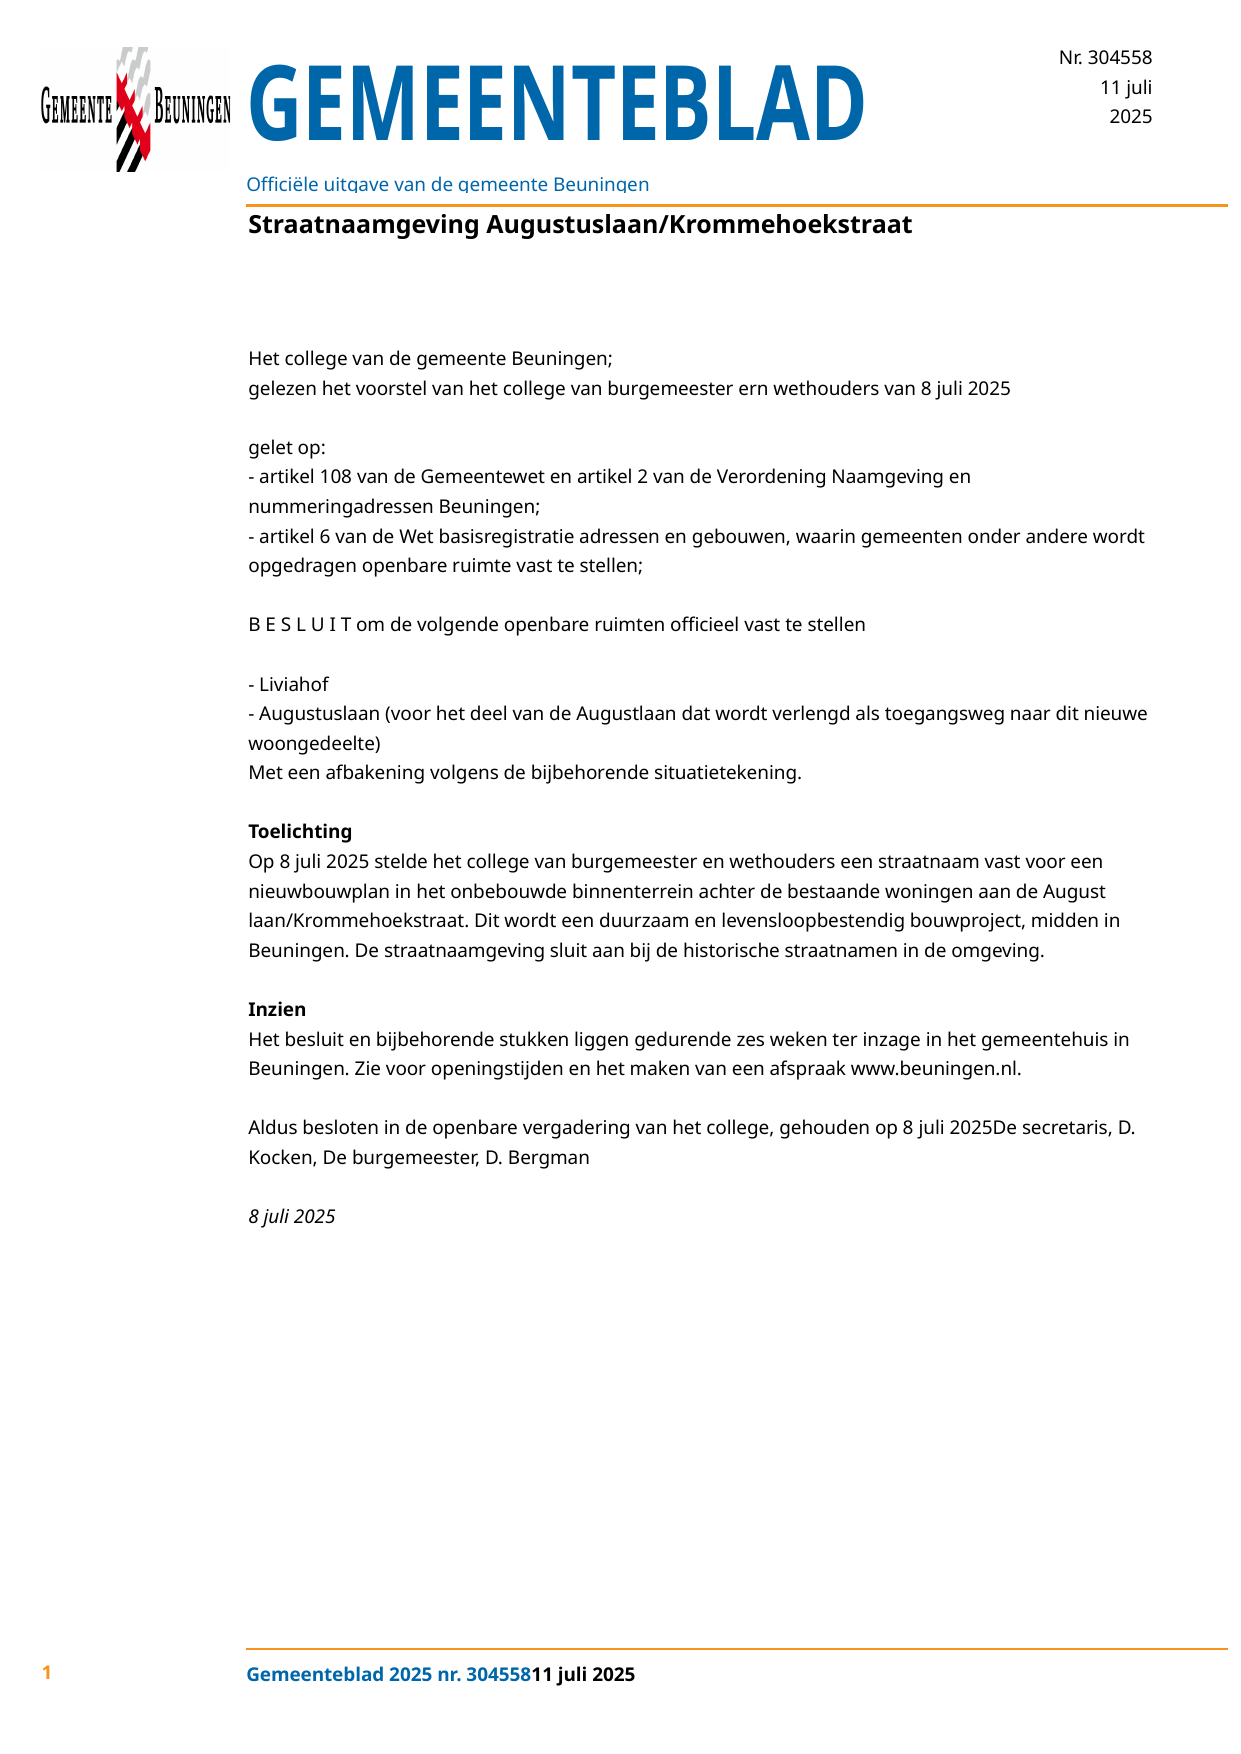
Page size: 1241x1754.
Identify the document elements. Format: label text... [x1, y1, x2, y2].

text Aldus besloten in de openbare vergadering van het college, gehouden op 8 juli 2025De secretaris, D. Kocken, De burgemeester, D. Bergman [248, 1114, 1152, 1170]
text Op 8 juli 2025 stelde het college van burgemeester en wethouders een straatnaam vast voor een nieuwbouwplan in het onbebouwde binnenterrein achter de bestaande woningen aan de August laan/Krommehoekstraat. Dit wordt een duurzaam en levensloopbestendig bouwproject, midden in Beuningen. De straatnaamgeving sluit aan bij de historische straatnamen in de omgeving. [248, 848, 1152, 963]
text - artikel 108 van de Gemeentewet en artikel 2 van de Verordening Naamgeving en nummeringadressen Beuningen; [248, 464, 1152, 519]
text 8 juli 2025 [248, 1203, 1152, 1229]
text - artikel 6 van de Wet basisregistratie adressen en gebouwen, waarin gemeenten onder andere wordt opgedragen openbare ruimte vast te stellen; [248, 523, 1152, 578]
text - Liviahof [248, 671, 1152, 696]
picture [41, 47, 231, 172]
text gelezen het voorstel van het college van burgemeester ern wethouders van 8 juli 2025 [248, 375, 1152, 401]
text - Augustuslaan (voor het deel van de Augustlaan dat wordt verlengd als toegangsweg naar dit nieuwe woongedeelte) [248, 700, 1152, 756]
text Het besluit en bijbehorende stukken liggen gedurende zes weken ter inzage in het gemeentehuis in Beuningen. Zie voor openingstijden en het maken van een afspraak www.beuningen.nl. [248, 1026, 1152, 1081]
text Toelichting [248, 819, 1152, 844]
text gelet op: [248, 434, 1152, 460]
text B E S L U I T om de volgende openbare ruimten officieel vast te stellen [248, 612, 1152, 637]
text Straatnaamgeving Augustuslaan/Krommehoekstraat [248, 207, 1152, 241]
text Inzien [248, 996, 1152, 1022]
text Het college van de gemeente Beuningen; [248, 345, 1152, 371]
text Met een afbakening volgens de bijbehorende situatietekening. [248, 759, 1152, 785]
